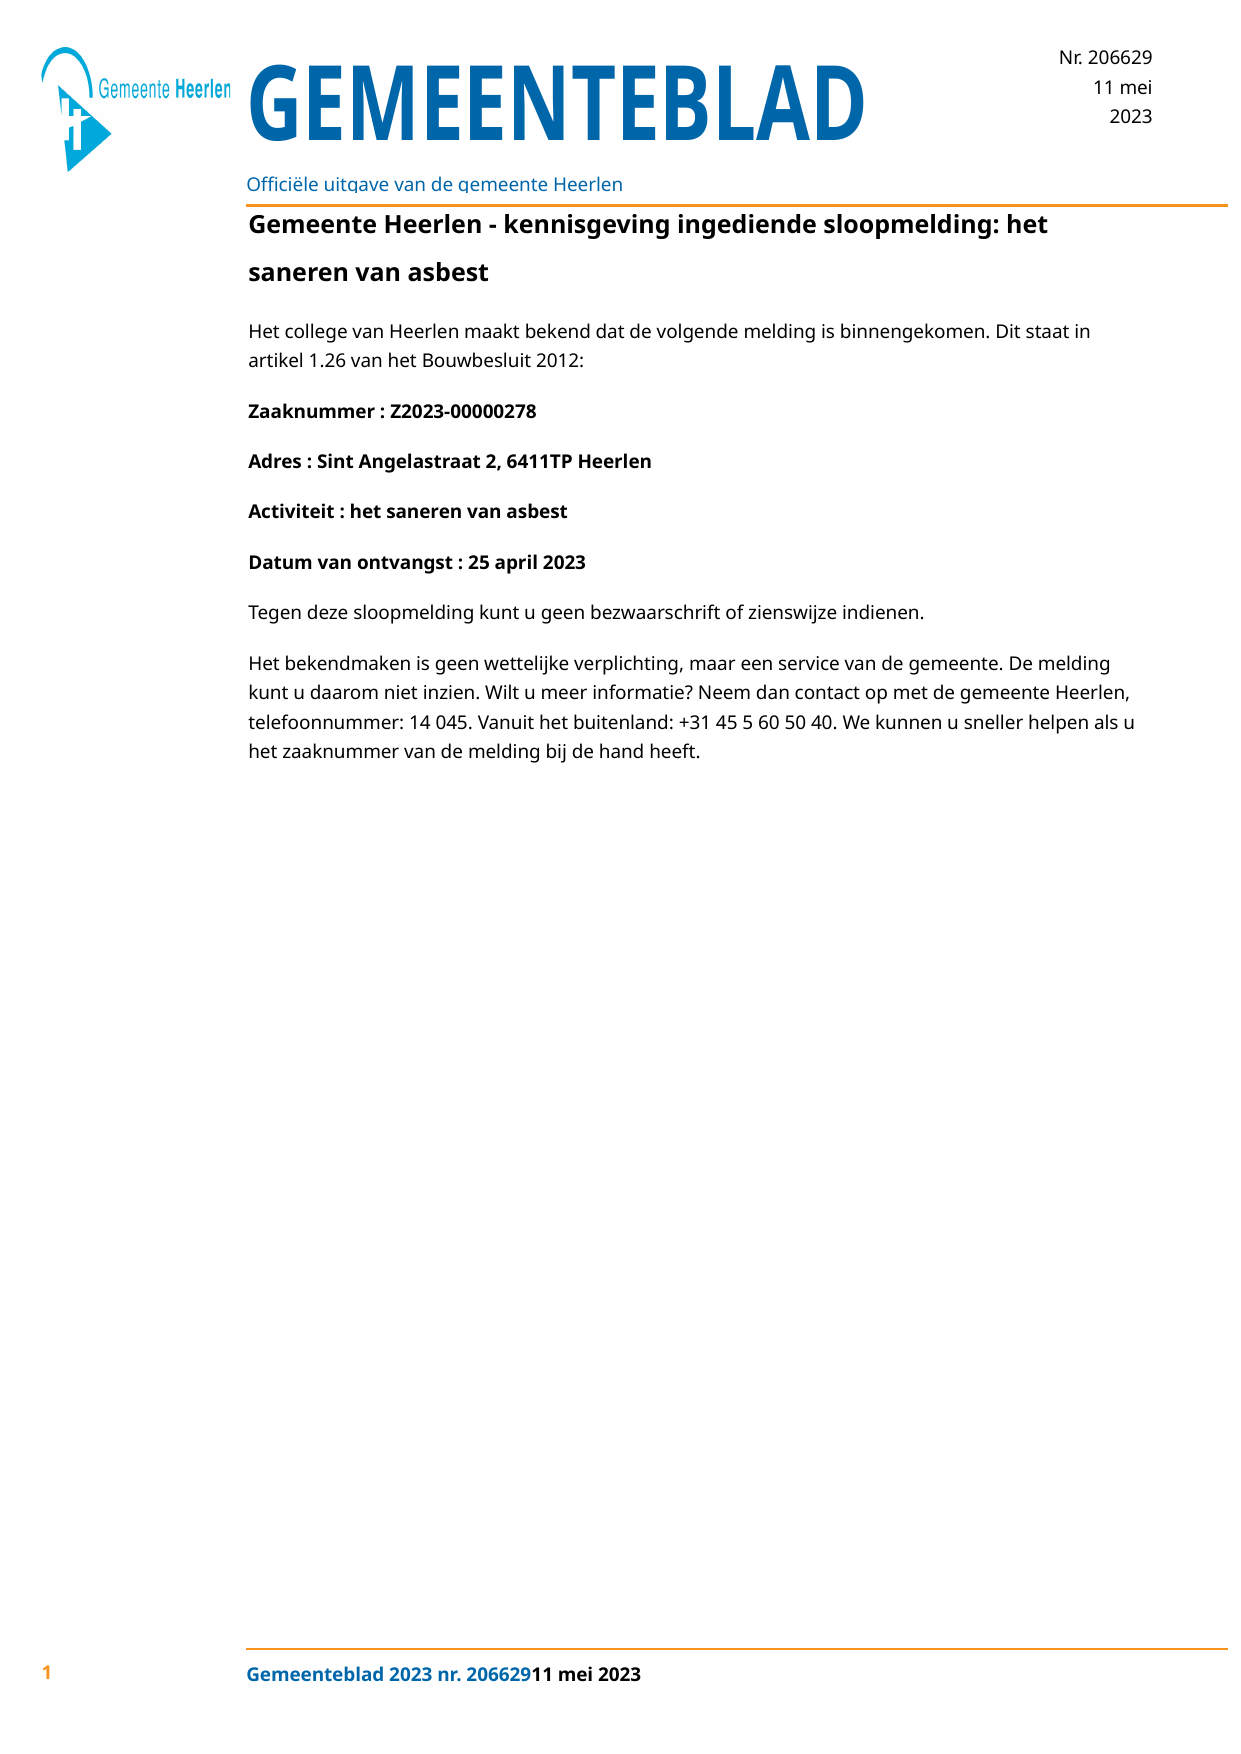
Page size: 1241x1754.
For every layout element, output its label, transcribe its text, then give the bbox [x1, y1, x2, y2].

text Het bekendmaken is geen wettelijke verplichting, maar een service van de gemeente. De melding kunt u daarom niet inzien. Wilt u meer informatie? Neem dan contact op met de gemeente Heerlen, telefoonnummer: 14 045. Vanuit het buitenland: +31 45 5 60 50 40. We kunnen u sneller helpen als u het zaaknummer van de melding bij de hand heeft. [248, 650, 1152, 764]
text Activiteit : het saneren van asbest [248, 499, 1152, 524]
text Gemeente Heerlen - kennisgeving ingediende sloopmelding: het saneren van asbest [248, 207, 1152, 288]
text Datum van ontvangst : 25 april 2023 [248, 549, 1152, 575]
text Adres : Sint Angelastraat 2, 6411TP Heerlen [248, 448, 1152, 474]
text Het college van Heerlen maakt bekend dat de volgende melding is binnengekomen. Dit staat in artikel 1.26 van het Bouwbesluit 2012: [248, 318, 1152, 373]
text Tegen deze sloopmelding kunt u geen bezwaarschrift of zienswijze indienen. [248, 599, 1152, 625]
picture [41, 47, 231, 172]
text Zaaknummer : Z2023-00000278 [248, 398, 1152, 424]
picture [41, 47, 59, 70]
